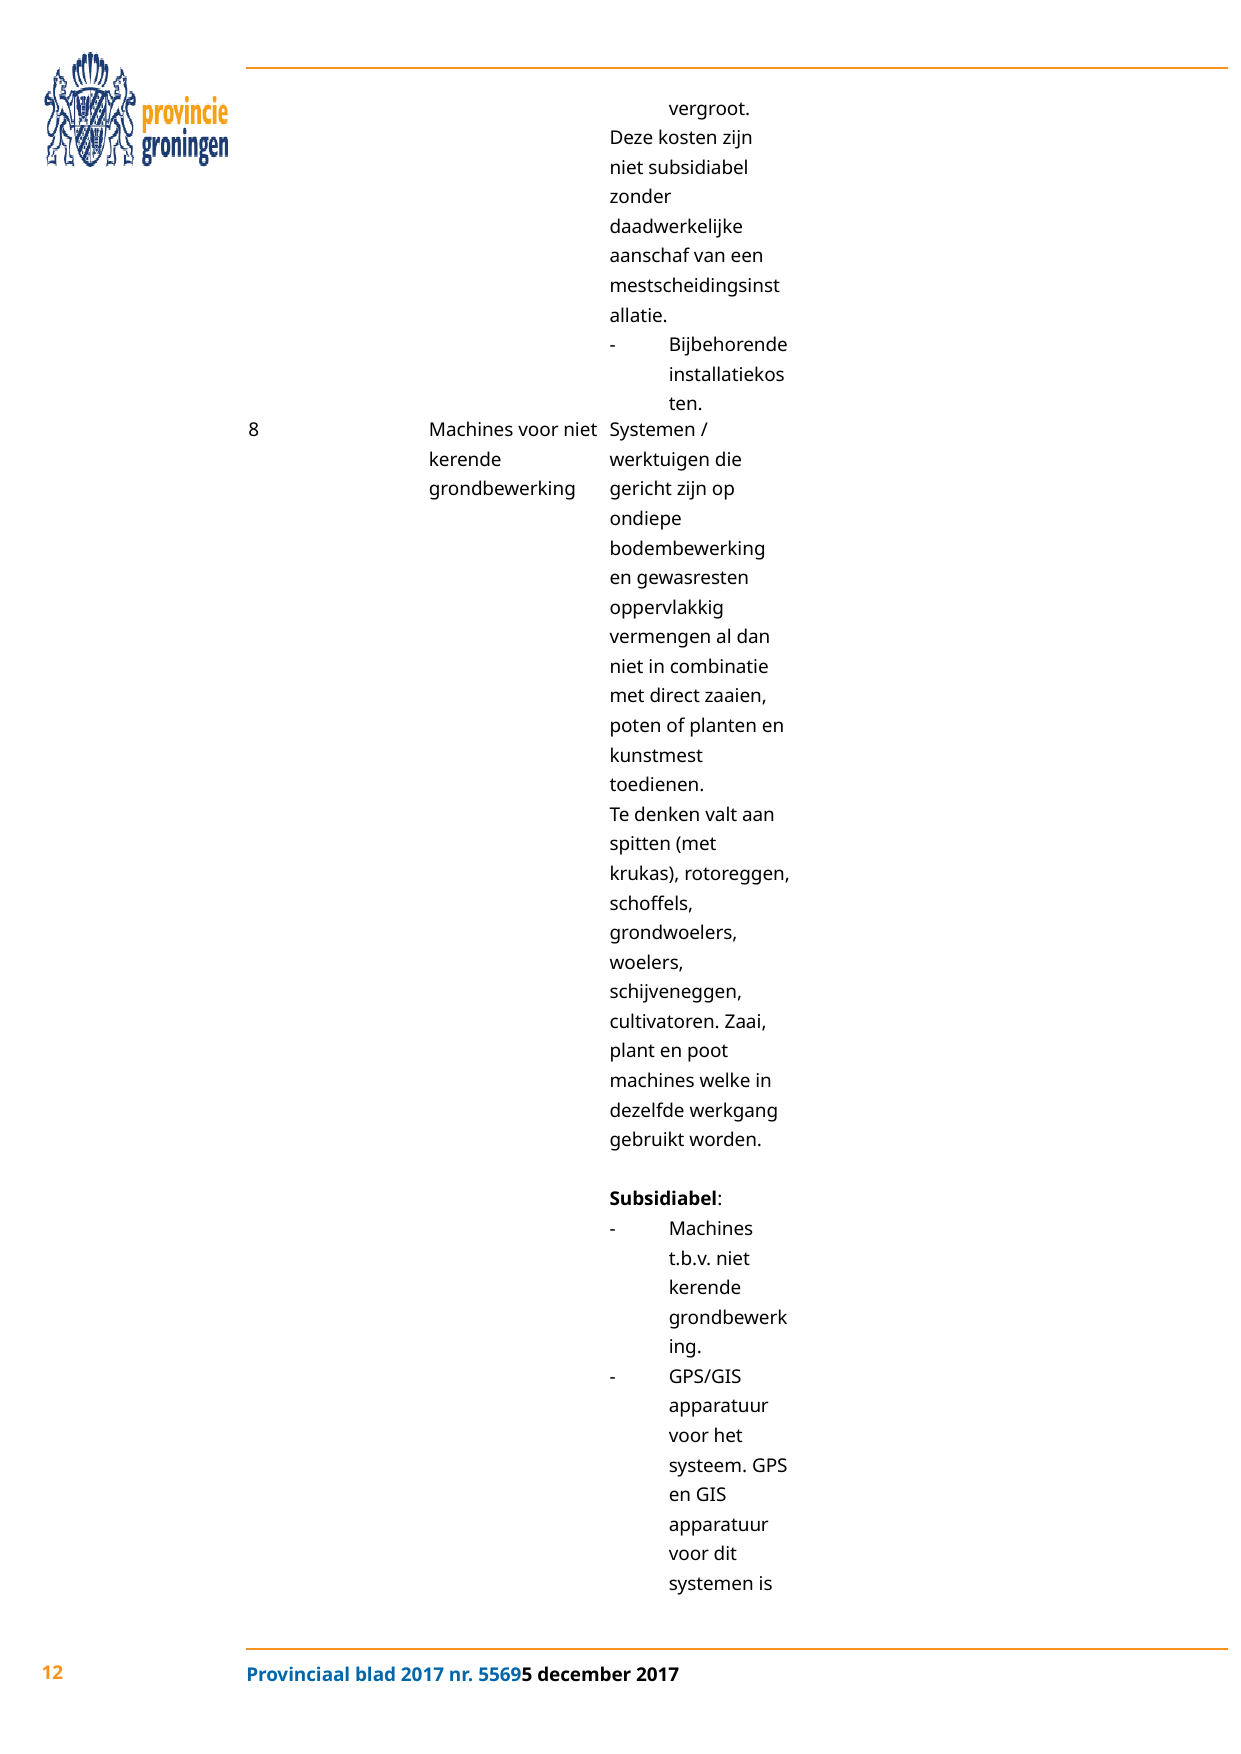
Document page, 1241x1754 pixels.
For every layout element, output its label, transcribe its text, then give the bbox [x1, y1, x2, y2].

table_cell Systemen / werktuigen die gericht zijn op ondiepe bodembewerking en gewasresten oppervlakkig vermengen al dan niet in combinatie met direct zaaien, poten of planten en kunstmest toedienen. Te denken valt aan spitten (met krukas), rotoreggen, schoffels, grondwoelers, woelers, schijveneggen, cultivatoren. Zaai, plant en poot machines welke in dezelfde werkgang gebruikt worden. Subsidiabel: Machines t.b.v. niet kerende grondbewerking. GPS/GIS apparatuur voor het systeem. GPS en GIS apparatuur voor dit systemen is [609, 416, 790, 1596]
table_cell 8 [248, 416, 429, 1596]
table_cell [429, 95, 609, 416]
table_cell Machines voor niet kerende grondbewerking [429, 416, 609, 1596]
table_cell vergroot. Deze kosten zijn niet subsidiabel zonder daadwerkelijke aanschaf van een mestscheidingsinstallatie. Bijbehorende installatiekosten. [609, 95, 790, 416]
table_cell [248, 95, 429, 416]
picture [41, 47, 231, 172]
